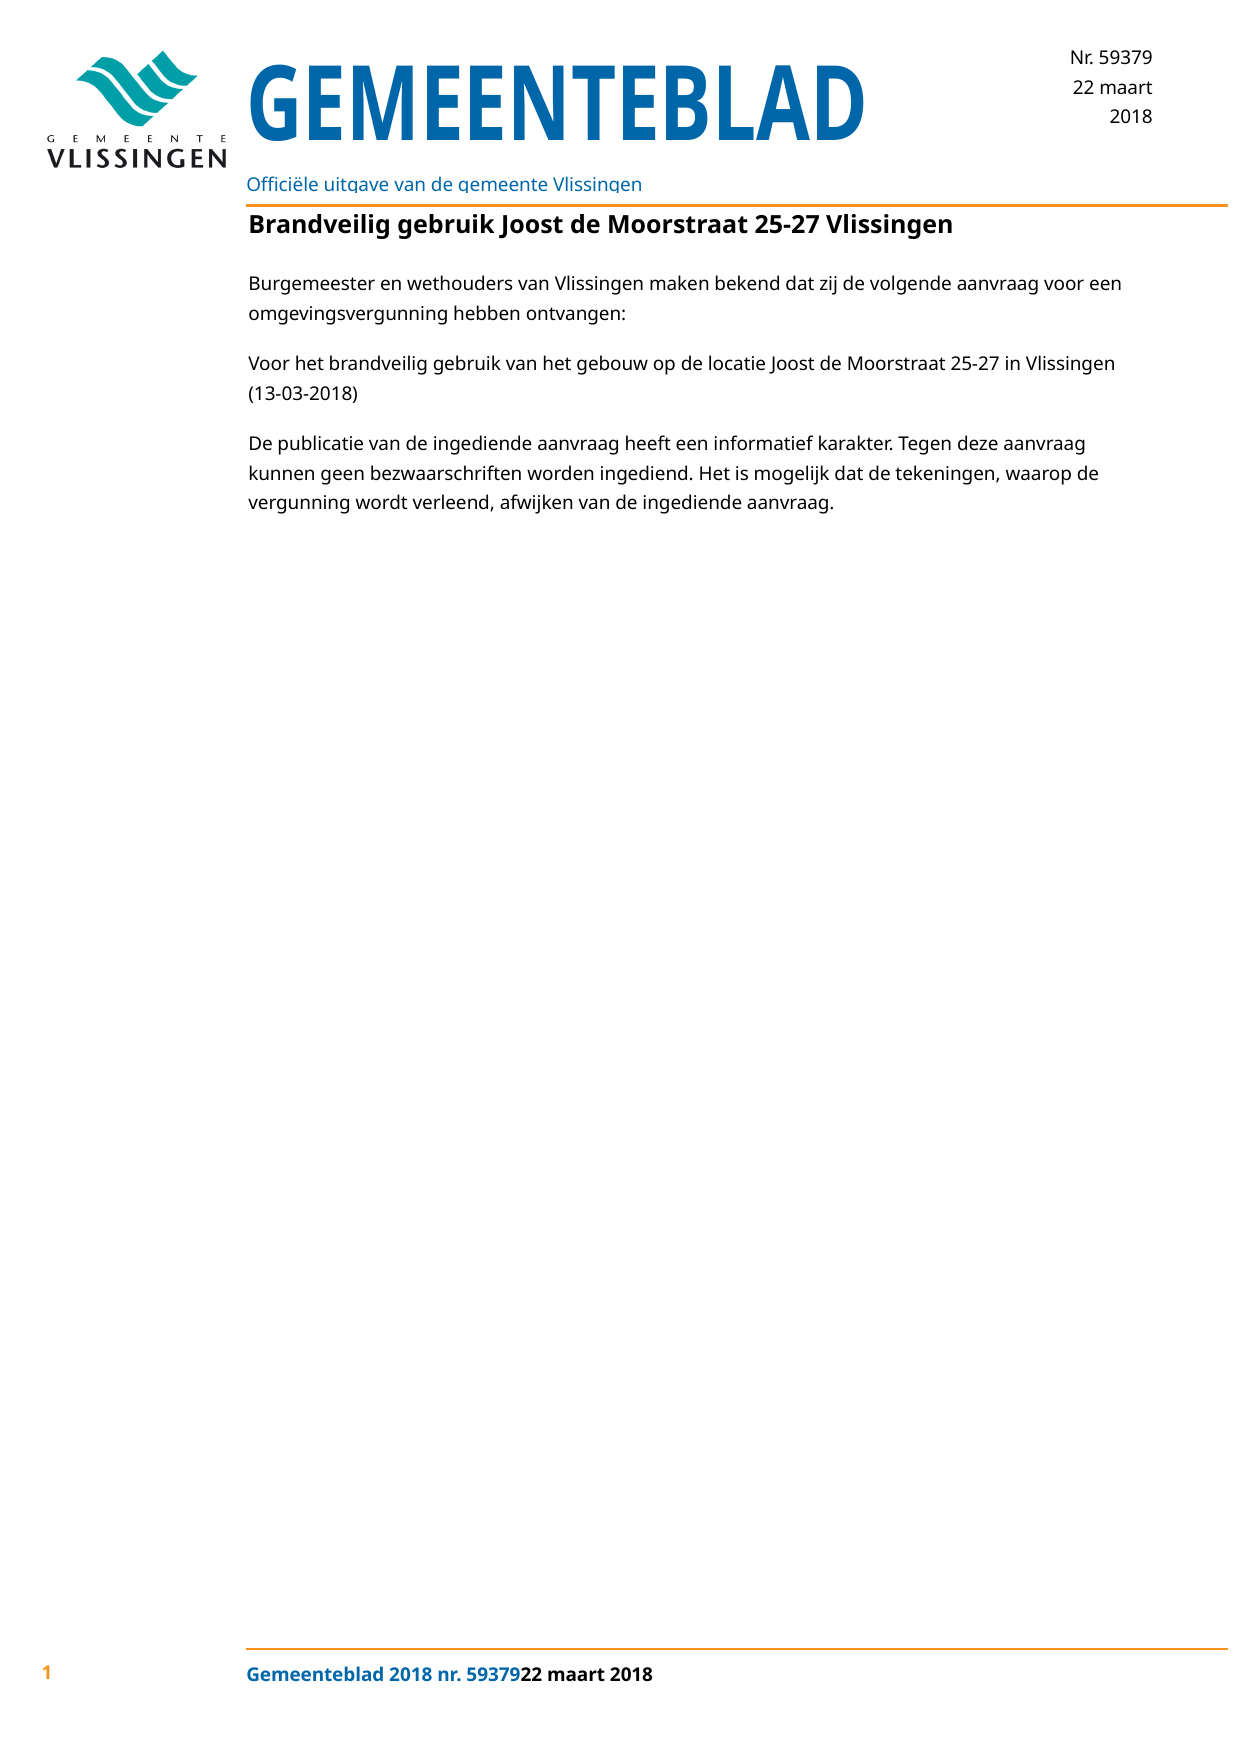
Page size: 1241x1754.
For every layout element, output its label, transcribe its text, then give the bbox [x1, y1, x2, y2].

text De publicatie van de ingediende aanvraag heeft een informatief karakter. Tegen deze aanvraag kunnen geen bezwaarschriften worden ingediend. Het is mogelijk dat de tekeningen, waarop de vergunning wordt verleend, afwijken van de ingediende aanvraag. [248, 430, 1152, 515]
text Burgemeester en wethouders van Vlissingen maken bekend dat zij de volgende aanvraag voor een omgevingsvergunning hebben ontvangen: [248, 270, 1152, 326]
text Brandveilig gebruik Joost de Moorstraat 25-27 Vlissingen [248, 207, 1152, 241]
picture [41, 47, 231, 172]
text Voor het brandveilig gebruik van het gebouw op de locatie Joost de Moorstraat 25-27 in Vlissingen (13-03-2018) [248, 350, 1152, 406]
